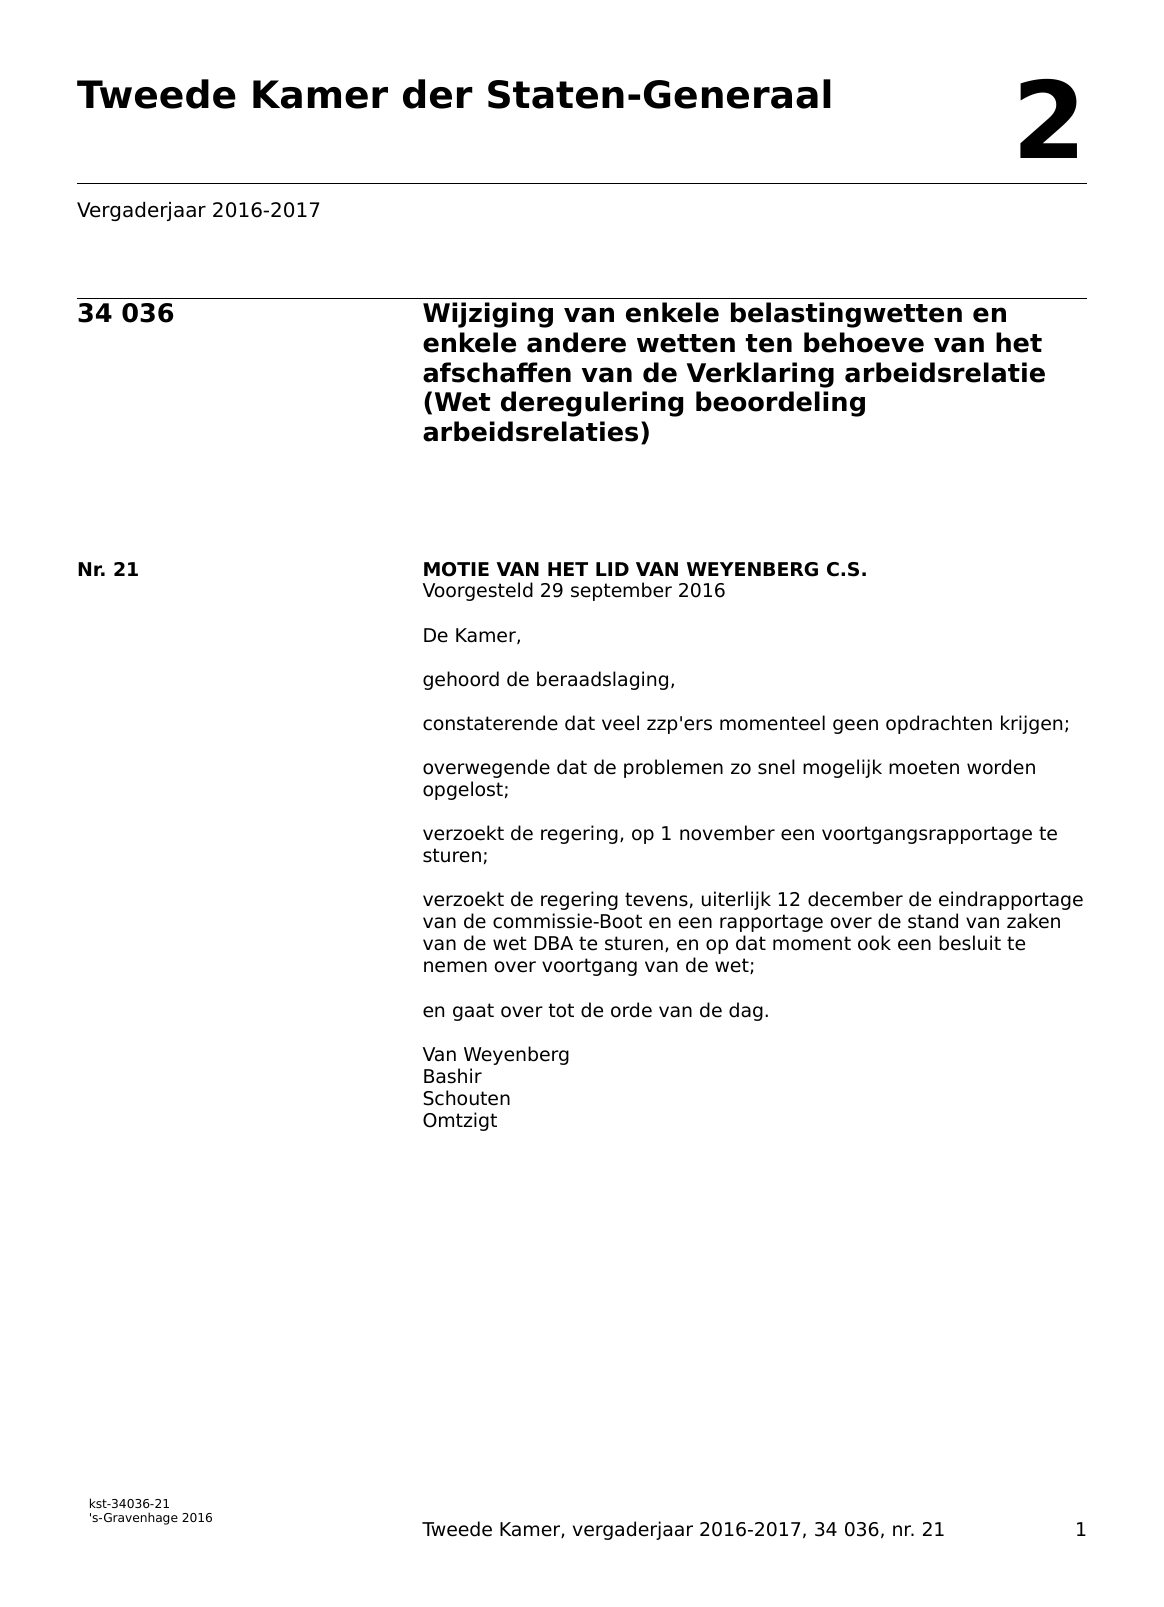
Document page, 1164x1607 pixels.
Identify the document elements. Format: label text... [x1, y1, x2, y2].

text verzoekt de regering tevens, uiterlijk 12 december de eindrapportage van de commissie-Boot en een rapportage over de stand van zaken van de wet DBA te sturen, en op dat moment ook een besluit te nemen over voortgang van de wet; [422, 889, 1087, 977]
text Schouten [422, 1088, 1087, 1109]
subtitle Nr. 21 MOTIE VAN HET LID VAN WEYENBERG C.S. [77, 558, 1087, 580]
text 's-Gravenhage 2016 [88, 1511, 323, 1525]
text overwegende dat de problemen zo snel mogelijk moeten worden opgelost; [422, 757, 1087, 801]
text De Kamer, [422, 624, 1087, 647]
table_header Tweede Kamer der Staten-Generaal [77, 59, 886, 183]
text Voorgesteld 29 september 2016 [422, 580, 1087, 602]
text Van Weyenberg [422, 1044, 1087, 1066]
text en gaat over tot de orde van de dag. [422, 999, 1087, 1021]
table_cell Vergaderjaar 2016-2017 [77, 184, 1087, 298]
table_header 2 [886, 59, 1087, 183]
text constaterende dat veel zzp'ers momenteel geen opdrachten krijgen; [422, 713, 1087, 735]
text verzoekt de regering, op 1 november een voortgangsrapportage te sturen; [422, 823, 1087, 867]
text kst-34036-21 [88, 1497, 323, 1511]
text Bashir [422, 1066, 1087, 1088]
text gehoord de beraadslaging, [422, 669, 1087, 691]
text Omtzigt [422, 1109, 1087, 1132]
subtitle 34 036 Wijziging van enkele belastingwetten en enkele andere wetten ten behoeve van het afschaffen van de Verklaring arbeidsrelatie (Wet deregulering beoordeling arbeidsrelaties) [77, 299, 1087, 447]
